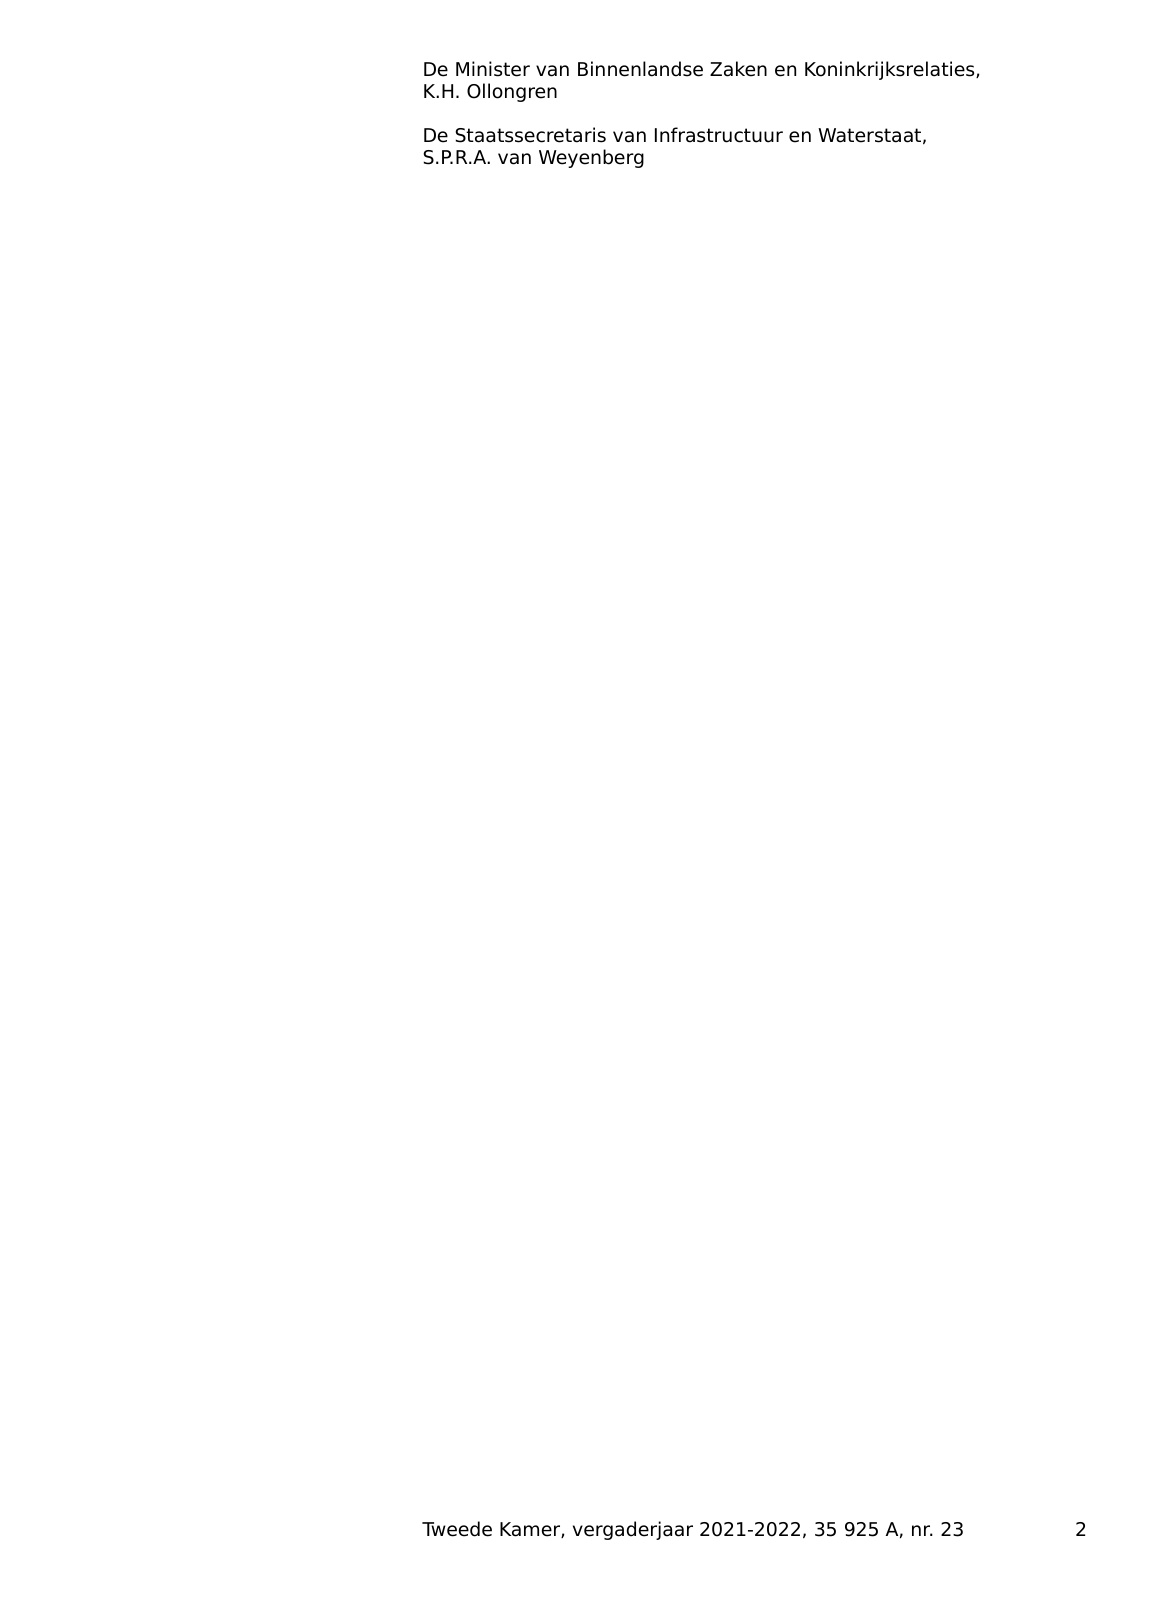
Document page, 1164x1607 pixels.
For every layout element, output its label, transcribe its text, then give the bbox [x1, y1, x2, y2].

text De Staatssecretaris van Infrastructuur en Waterstaat, S.P.R.A. van Weyenberg [422, 125, 1087, 169]
text De Minister van Binnenlandse Zaken en Koninkrijksrelaties, K.H. Ollongren [422, 59, 1087, 103]
